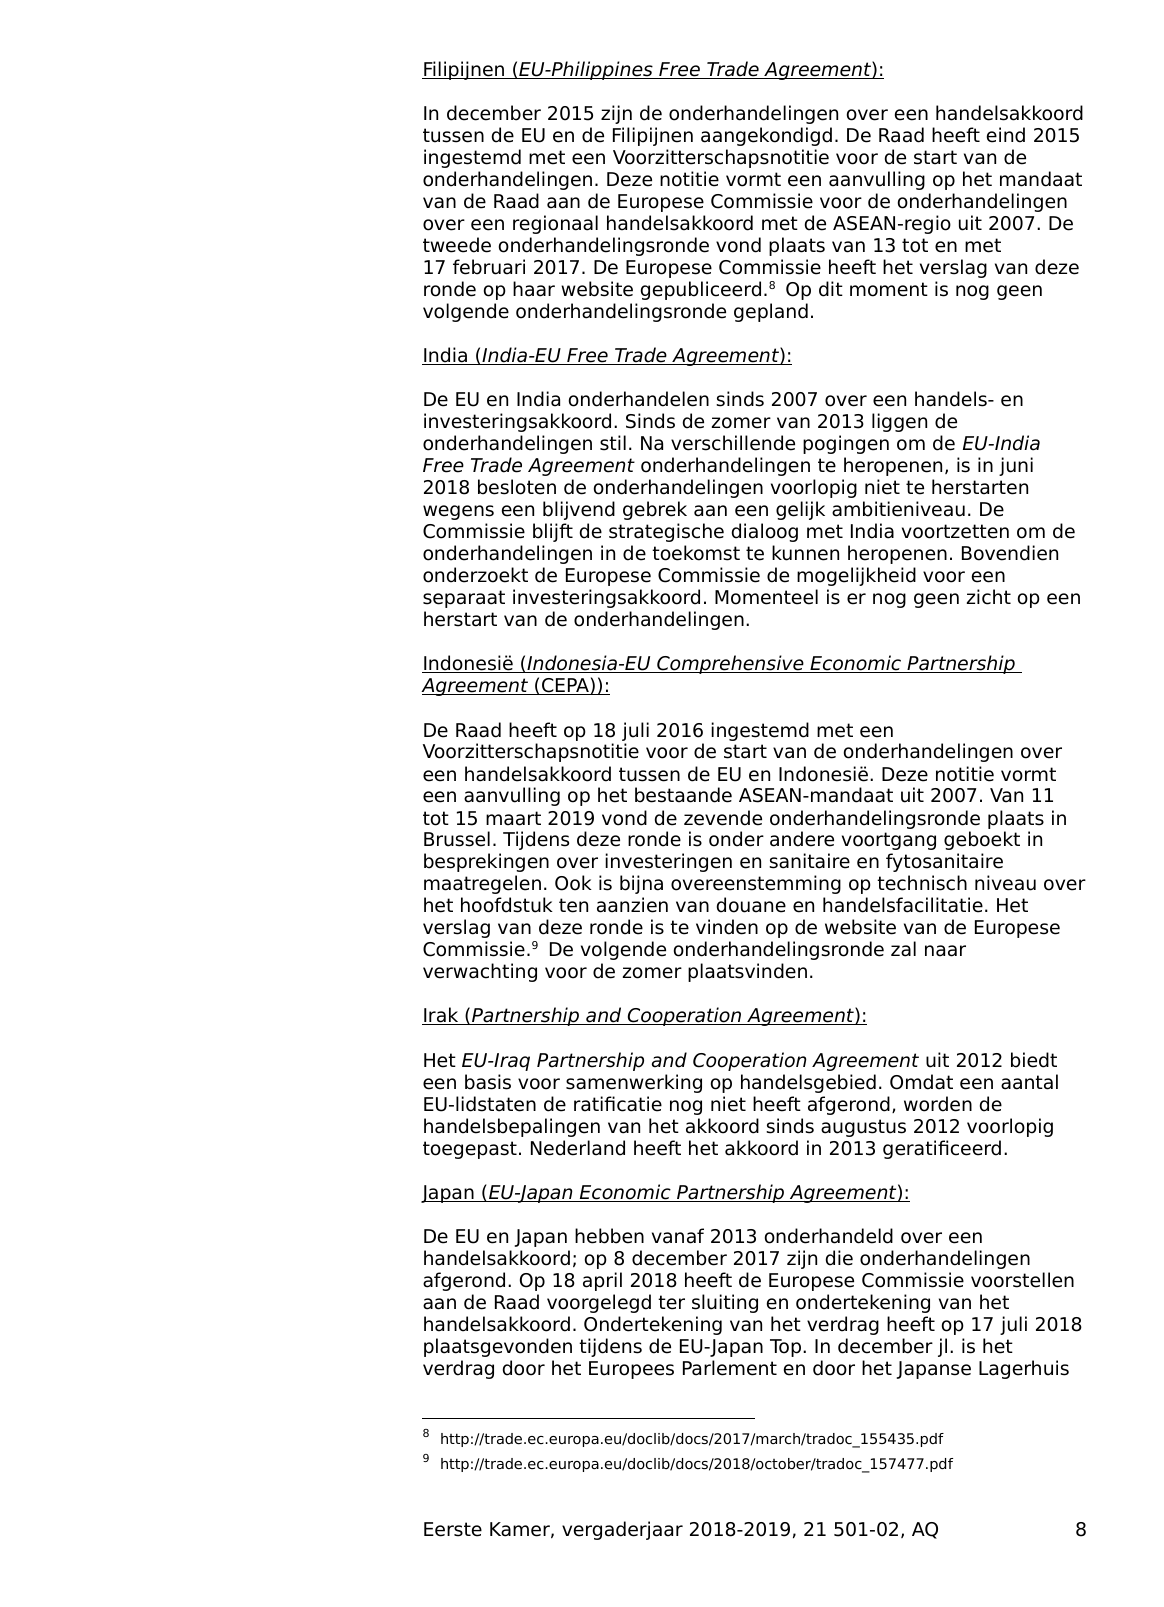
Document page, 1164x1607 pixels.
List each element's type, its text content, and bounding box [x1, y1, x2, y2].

subtitle India (India-EU Free Trade Agreement): [422, 345, 1087, 367]
text De EU en Japan hebben vanaf 2013 onderhandeld over een handelsakkoord; op 8 december 2017 zijn die onderhandelingen afgerond. Op 18 april 2018 heeft de Europese Commissie voorstellen aan de Raad voorgelegd ter sluiting en ondertekening van het handelsakkoord. Ondertekening van het verdrag heeft op 17 juli 2018 plaatsgevonden tijdens de EU-Japan Top. In december jl. is het verdrag door het Europees Parlement en door het Japanse Lagerhuis [422, 1226, 1087, 1380]
subtitle Indonesië (Indonesia-EU Comprehensive Economic Partnership Agreement (CEPA)): [422, 653, 1087, 697]
subtitle Irak (Partnership and Cooperation Agreement): [422, 1005, 1087, 1027]
text Het EU-Iraq Partnership and Cooperation Agreement uit 2012 biedt een basis voor samenwerking op handelsgebied. Omdat een aantal EU-lidstaten de ratificatie nog niet heeft afgerond, worden de handelsbepalingen van het akkoord sinds augustus 2012 voorlopig toegepast. Nederland heeft het akkoord in 2013 geratificeerd. [422, 1049, 1087, 1159]
text De EU en India onderhandelen sinds 2007 over een handels- en investeringsakkoord. Sinds de zomer van 2013 liggen de onderhandelingen stil. Na verschillende pogingen om de EU-India Free Trade Agreement onderhandelingen te heropenen, is in juni 2018 besloten de onderhandelingen voorlopig niet te herstarten wegens een blijvend gebrek aan een gelijk ambitieniveau. De Commissie blijft de strategische dialoog met India voortzetten om de onderhandelingen in de toekomst te kunnen heropenen. Bovendien onderzoekt de Europese Commissie de mogelijkheid voor een separaat investeringsakkoord. Momenteel is er nog geen zicht op een herstart van de onderhandelingen. [422, 389, 1087, 631]
subtitle Japan (EU-Japan Economic Partnership Agreement): [422, 1182, 1087, 1204]
text De Raad heeft op 18 juli 2016 ingestemd met een Voorzitterschapsnotitie voor de start van de onderhandelingen over een handelsakkoord tussen de EU en Indonesië. Deze notitie vormt een aanvulling op het bestaande ASEAN-mandaat uit 2007. Van 11 tot 15 maart 2019 vond de zevende onderhandelingsronde plaats in Brussel. Tijdens deze ronde is onder andere voortgang geboekt in besprekingen over investeringen en sanitaire en fytosanitaire maatregelen. Ook is bijna overeenstemming op technisch niveau over het hoofdstuk ten aanzien van douane en handelsfacilitatie. Het verslag van deze ronde is te vinden op de website van de Europese Commissie. De volgende onderhandelingsronde zal naar verwachting voor de zomer plaatsvinden. [422, 719, 1087, 983]
subtitle Filipijnen (EU-Philippines Free Trade Agreement): [422, 59, 1087, 81]
text In december 2015 zijn de onderhandelingen over een handelsakkoord tussen de EU en de Filipijnen aangekondigd. De Raad heeft eind 2015 ingestemd met een Voorzitterschapsnotitie voor de start van de onderhandelingen. Deze notitie vormt een aanvulling op het mandaat van de Raad aan de Europese Commissie voor de onderhandelingen over een regionaal handelsakkoord met de ASEAN-regio uit 2007. De tweede onderhandelingsronde vond plaats van 13 tot en met 17 februari 2017. De Europese Commissie heeft het verslag van deze ronde op haar website gepubliceerd. Op dit moment is nog geen volgende onderhandelingsronde gepland. [422, 103, 1087, 323]
text http://trade.ec.europa.eu/doclib/docs/2017/march/tradoc_155435.pdf [422, 1427, 1087, 1449]
text http://trade.ec.europa.eu/doclib/docs/2018/october/tradoc_157477.pdf [422, 1452, 1087, 1474]
